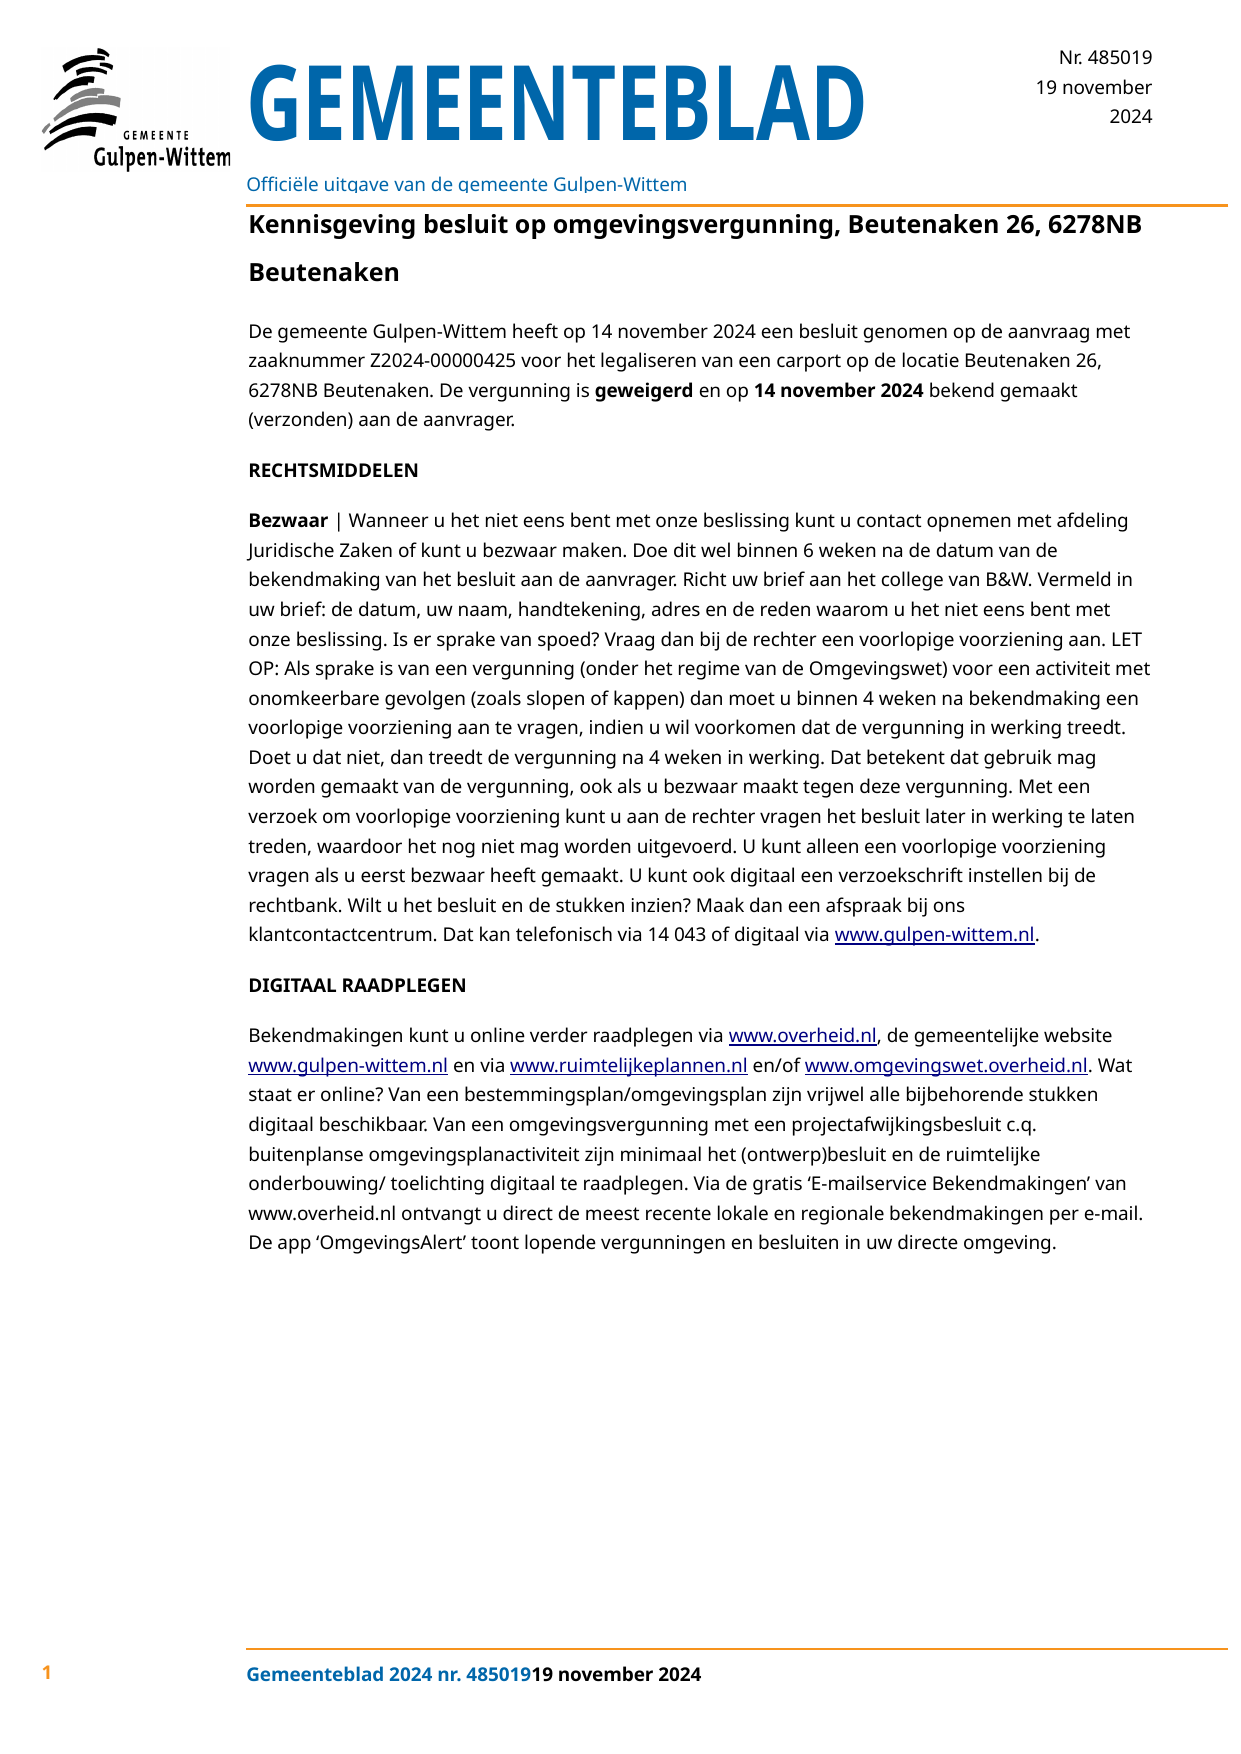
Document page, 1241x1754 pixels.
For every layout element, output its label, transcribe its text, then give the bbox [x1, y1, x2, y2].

text Bezwaar | Wanneer u het niet eens bent met onze beslissing kunt u contact opnemen met afdeling Juridische Zaken of kunt u bezwaar maken. Doe dit wel binnen 6 weken na de datum van de bekendmaking van het besluit aan de aanvrager. Richt uw brief aan het college van B&W. Vermeld in uw brief: de datum, uw naam, handtekening, adres en de reden waarom u het niet eens bent met onze beslissing. Is er sprake van spoed? Vraag dan bij de rechter een voorlopige voorziening aan. LET OP: Als sprake is van een vergunning (onder het regime van de Omgevingswet) voor een activiteit met onomkeerbare gevolgen (zoals slopen of kappen) dan moet u binnen 4 weken na bekendmaking een voorlopige voorziening aan te vragen, indien u wil voorkomen dat de vergunning in werking treedt. Doet u dat niet, dan treedt de vergunning na 4 weken in werking. Dat betekent dat gebruik mag worden gemaakt van de vergunning, ook als u bezwaar maakt tegen deze vergunning. Met een verzoek om voorlopige voorziening kunt u aan de rechter vragen het besluit later in werking te laten treden, waardoor het nog niet mag worden uitgevoerd. U kunt alleen een voorlopige voorziening vragen als u eerst bezwaar heeft gemaakt. U kunt ook digitaal een verzoekschrift instellen bij de rechtbank. Wilt u het besluit en de stukken inzien? Maak dan een afspraak bij ons klantcontactcentrum. Dat kan telefonisch via 14 043 of digitaal via www.gulpen-wittem.nl. [248, 507, 1152, 947]
picture [41, 47, 231, 172]
text RECHTSMIDDELEN [248, 457, 1152, 483]
text De gemeente Gulpen-Wittem heeft op 14 november 2024 een besluit genomen op de aanvraag met zaaknummer Z2024-00000425 voor het legaliseren van een carport op de locatie Beutenaken 26, 6278NB Beutenaken. De vergunning is geweigerd en op 14 november 2024 bekend gemaakt (verzonden) aan de aanvrager. [248, 318, 1152, 432]
text Kennisgeving besluit op omgevingsvergunning, Beutenaken 26, 6278NB Beutenaken [248, 207, 1152, 288]
text Bekendmakingen kunt u online verder raadplegen via www.overheid.nl, de gemeentelijke website www.gulpen-wittem.nl en via www.ruimtelijkeplannen.nl en/of www.omgevingswet.overheid.nl. Wat staat er online? Van een bestemmingsplan/omgevingsplan zijn vrijwel alle bijbehorende stukken digitaal beschikbaar. Van een omgevingsvergunning met een projectafwijkingsbesluit c.q. buitenplanse omgevingsplanactiviteit zijn minimaal het (ontwerp)besluit en de ruimtelijke onderbouwing/ toelichting digitaal te raadplegen. Via de gratis ‘E-mailservice Bekendmakingen’ van www.overheid.nl ontvangt u direct de meest recente lokale en regionale bekendmakingen per e-mail. De app ‘OmgevingsAlert’ toont lopende vergunningen en besluiten in uw directe omgeving. [248, 1022, 1152, 1255]
text DIGITAAL RAADPLEGEN [248, 972, 1152, 998]
